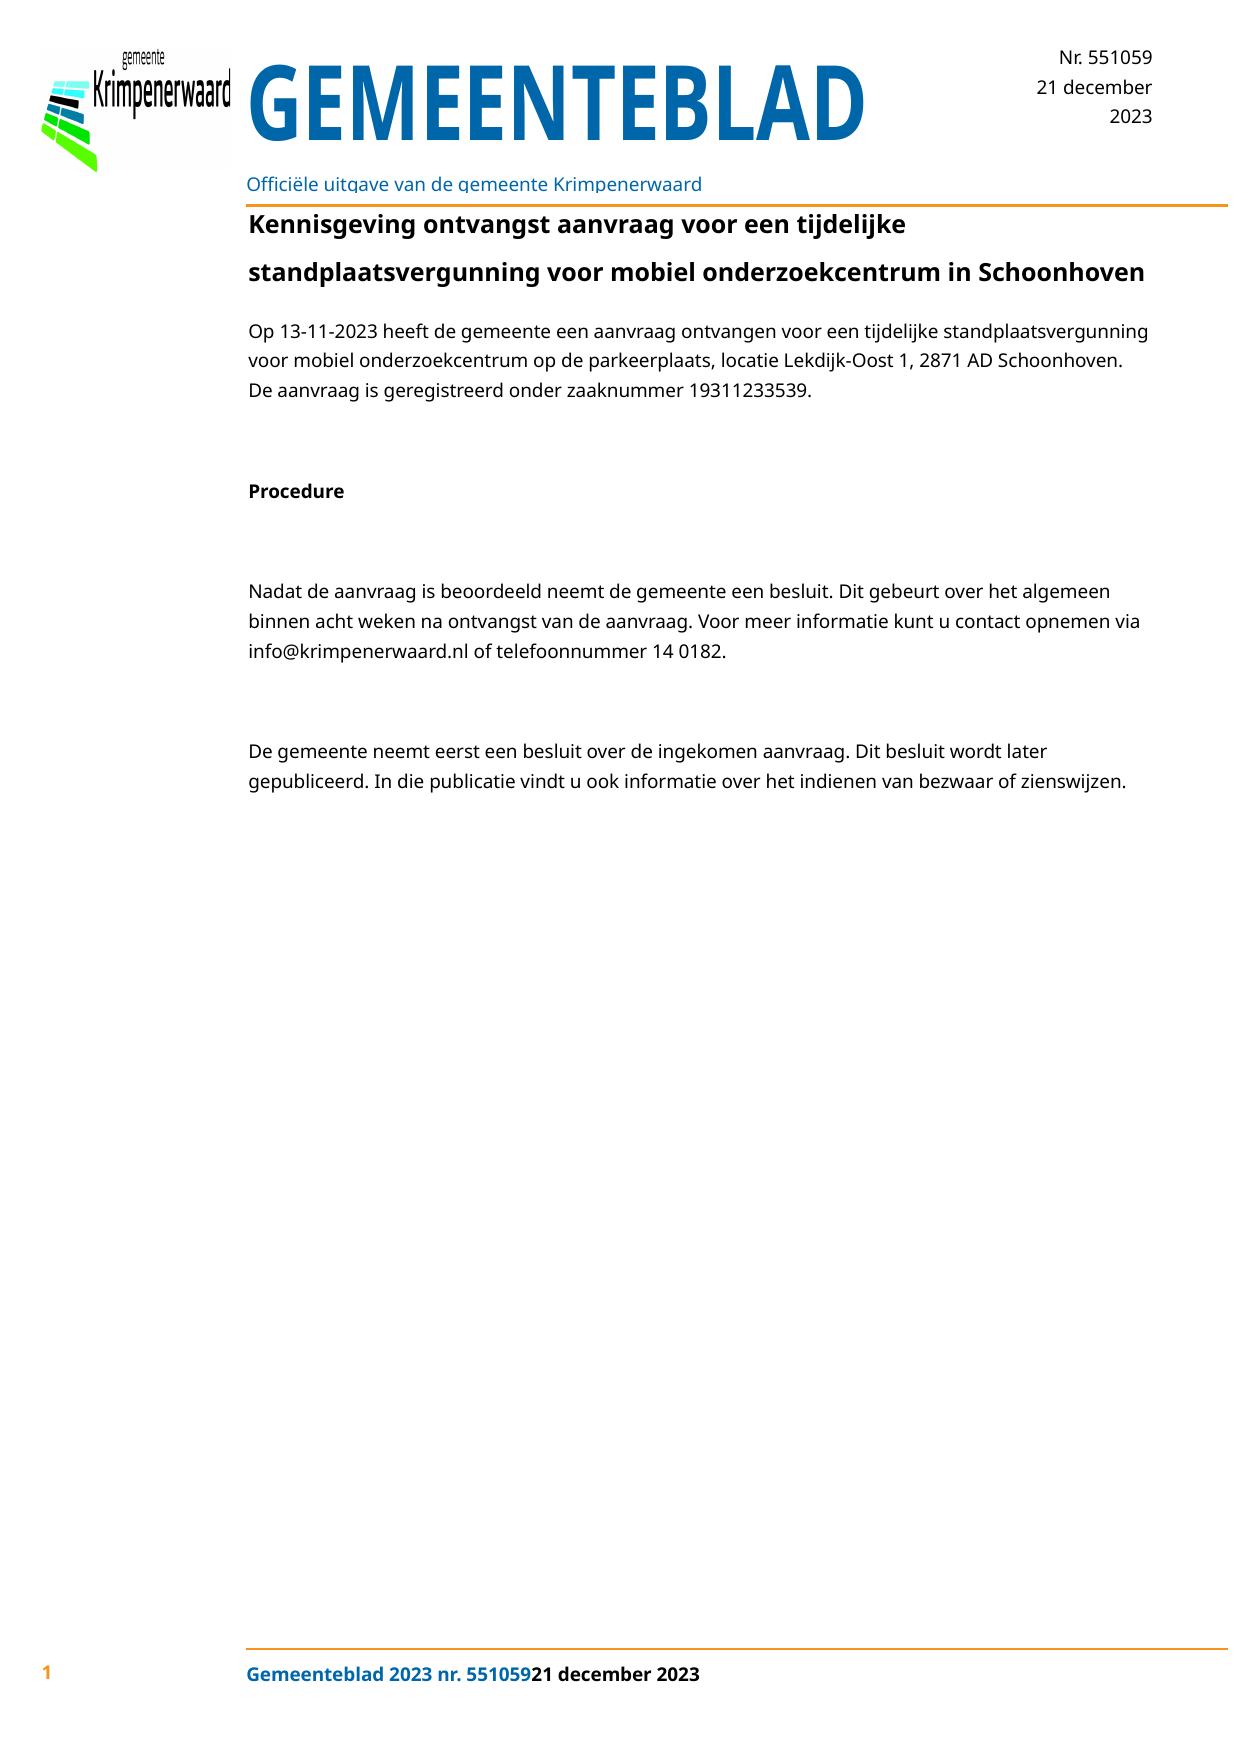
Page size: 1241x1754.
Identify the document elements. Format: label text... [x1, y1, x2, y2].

text Procedure [248, 478, 1152, 504]
picture [41, 47, 231, 172]
text Op 13-11-2023 heeft de gemeente een aanvraag ontvangen voor een tijdelijke standplaatsvergunning voor mobiel onderzoekcentrum op de parkeerplaats, locatie Lekdijk-Oost 1, 2871 AD Schoonhoven. De aanvraag is geregistreerd onder zaaknummer 19311233539. [248, 318, 1152, 403]
text De gemeente neemt eerst een besluit over de ingekomen aanvraag. Dit besluit wordt later gepubliceerd. In die publicatie vindt u ook informatie over het indienen van bezwaar of zienswijzen. [248, 739, 1152, 794]
text Nadat de aanvraag is beoordeeld neemt de gemeente een besluit. Dit gebeurt over het algemeen binnen acht weken na ontvangst van de aanvraag. Voor meer informatie kunt u contact opnemen via info@krimpenerwaard.nl of telefoonnummer 14 0182. [248, 579, 1152, 664]
text Kennisgeving ontvangst aanvraag voor een tijdelijke standplaatsvergunning voor mobiel onderzoekcentrum in Schoonhoven [248, 207, 1152, 288]
